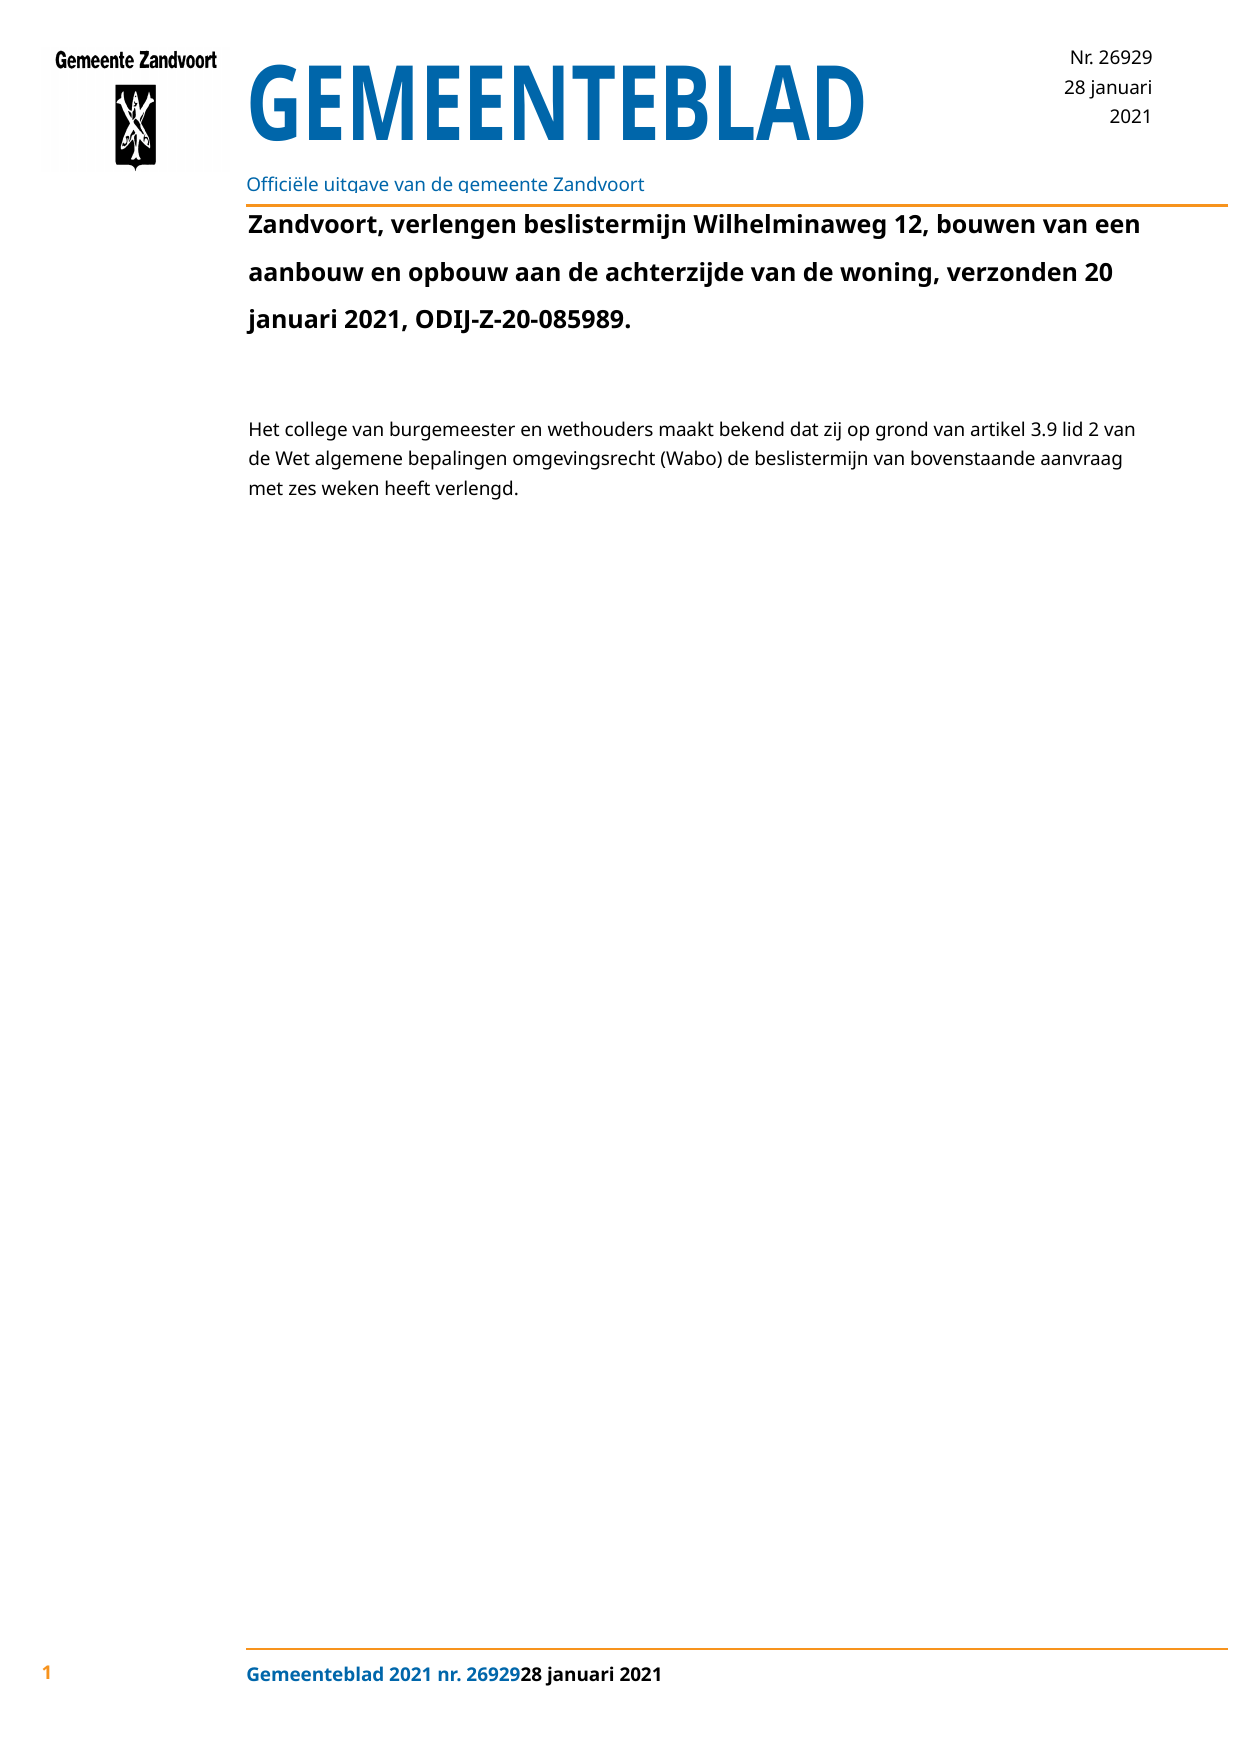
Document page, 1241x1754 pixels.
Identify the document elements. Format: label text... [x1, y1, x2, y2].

text Zandvoort, verlengen beslistermijn Wilhelminaweg 12, bouwen van een aanbouw en opbouw aan de achterzijde van de woning, verzonden 20 januari 2021, ODIJ-Z-20-085989. [248, 207, 1152, 336]
picture [41, 47, 231, 172]
text Het college van burgemeester en wethouders maakt bekend dat zij op grond van artikel 3.9 lid 2 van de Wet algemene bepalingen omgevingsrecht (Wabo) de beslistermijn van bovenstaande aanvraag met zes weken heeft verlengd. [248, 416, 1152, 501]
